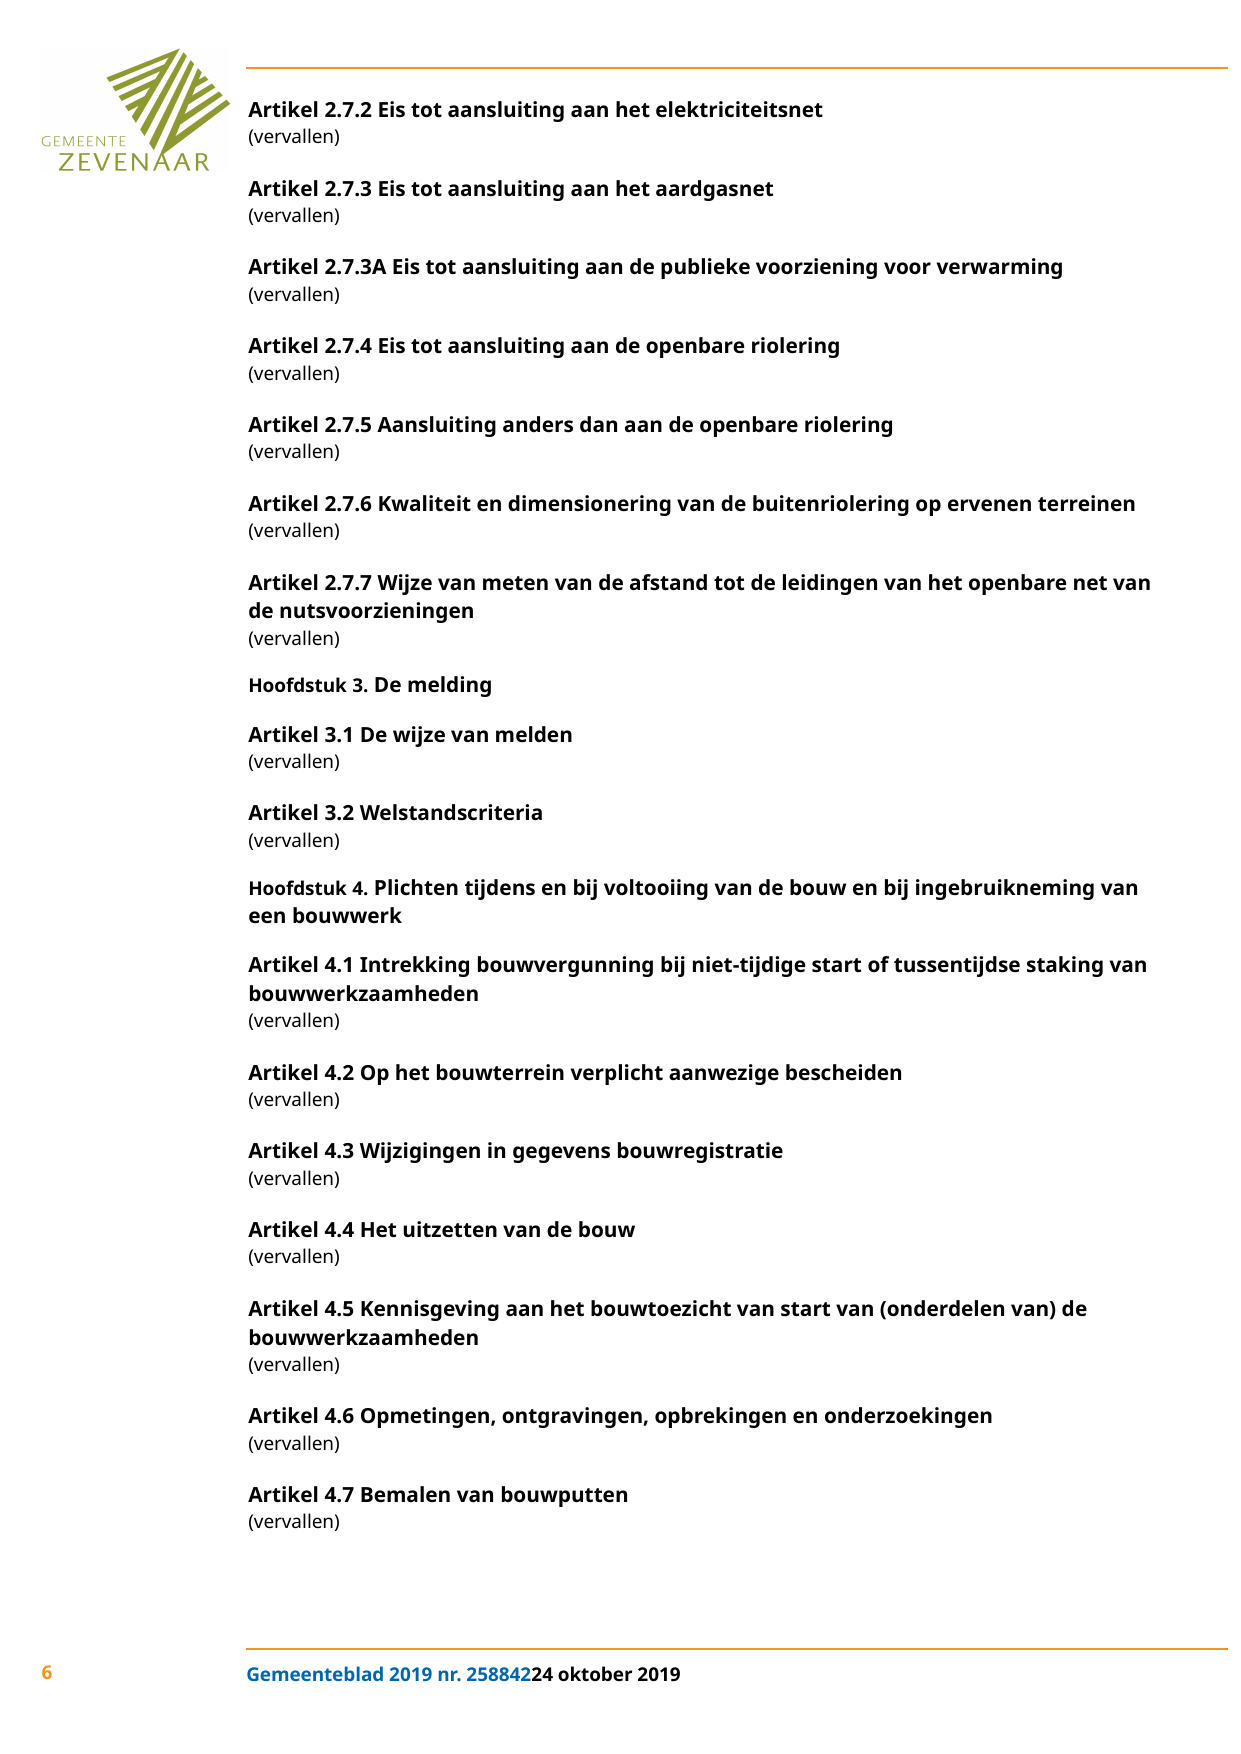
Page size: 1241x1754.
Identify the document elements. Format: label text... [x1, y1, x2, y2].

text Artikel 3.1 De wijze van melden [248, 720, 1152, 748]
text Artikel 2.7.7 Wijze van meten van de afstand tot de leidingen van het openbare net van de nutsvoorzieningen [248, 568, 1152, 625]
text (vervallen) [248, 281, 1152, 307]
text (vervallen) [248, 1086, 1152, 1112]
text Artikel 4.7 Bemalen van bouwputten [248, 1480, 1152, 1509]
text Artikel 4.1 Intrekking bouwvergunning bij niet-tijdige start of tussentijdse staking van bouwwerkzaamheden [248, 950, 1152, 1007]
text (vervallen) [248, 1007, 1152, 1033]
text Artikel 4.2 Op het bouwterrein verplicht aanwezige bescheiden [248, 1058, 1152, 1086]
text (vervallen) [248, 1351, 1152, 1377]
text (vervallen) [248, 202, 1152, 228]
text Artikel 2.7.3A Eis tot aansluiting aan de publieke voorziening voor verwarming [248, 252, 1152, 281]
text (vervallen) [248, 123, 1152, 149]
picture [41, 47, 231, 172]
text (vervallen) [248, 439, 1152, 464]
text Artikel 2.7.5 Aansluiting anders dan aan de openbare riolering [248, 410, 1152, 439]
text Artikel 3.2 Welstandscriteria [248, 798, 1152, 827]
text Artikel 2.7.6 Kwaliteit en dimensionering van de buitenriolering op ervenen terreinen [248, 489, 1152, 517]
text Hoofdstuk 4. Plichten tijdens en bij voltooiing van de bouw en bij ingebruikneming van een bouwwerk [248, 873, 1152, 929]
text (vervallen) [248, 360, 1152, 386]
text (vervallen) [248, 1509, 1152, 1534]
text (vervallen) [248, 827, 1152, 853]
text Artikel 2.7.4 Eis tot aansluiting aan de openbare riolering [248, 331, 1152, 360]
text Artikel 4.4 Het uitzetten van de bouw [248, 1215, 1152, 1244]
text (vervallen) [248, 1430, 1152, 1456]
text Artikel 2.7.2 Eis tot aansluiting aan het elektriciteitsnet [248, 95, 1152, 123]
text (vervallen) [248, 1244, 1152, 1269]
text Artikel 4.3 Wijzigingen in gegevens bouwregistratie [248, 1136, 1152, 1165]
text Artikel 2.7.3 Eis tot aansluiting aan het aardgasnet [248, 174, 1152, 202]
text (vervallen) [248, 1165, 1152, 1191]
text (vervallen) [248, 625, 1152, 651]
text (vervallen) [248, 517, 1152, 543]
text Artikel 4.5 Kennisgeving aan het bouwtoezicht van start van (onderdelen van) de bouwwerkzaamheden [248, 1294, 1152, 1351]
text Artikel 4.6 Opmetingen, ontgravingen, opbrekingen en onderzoekingen [248, 1401, 1152, 1430]
text Hoofdstuk 3. De melding [248, 670, 1152, 699]
text (vervallen) [248, 748, 1152, 774]
